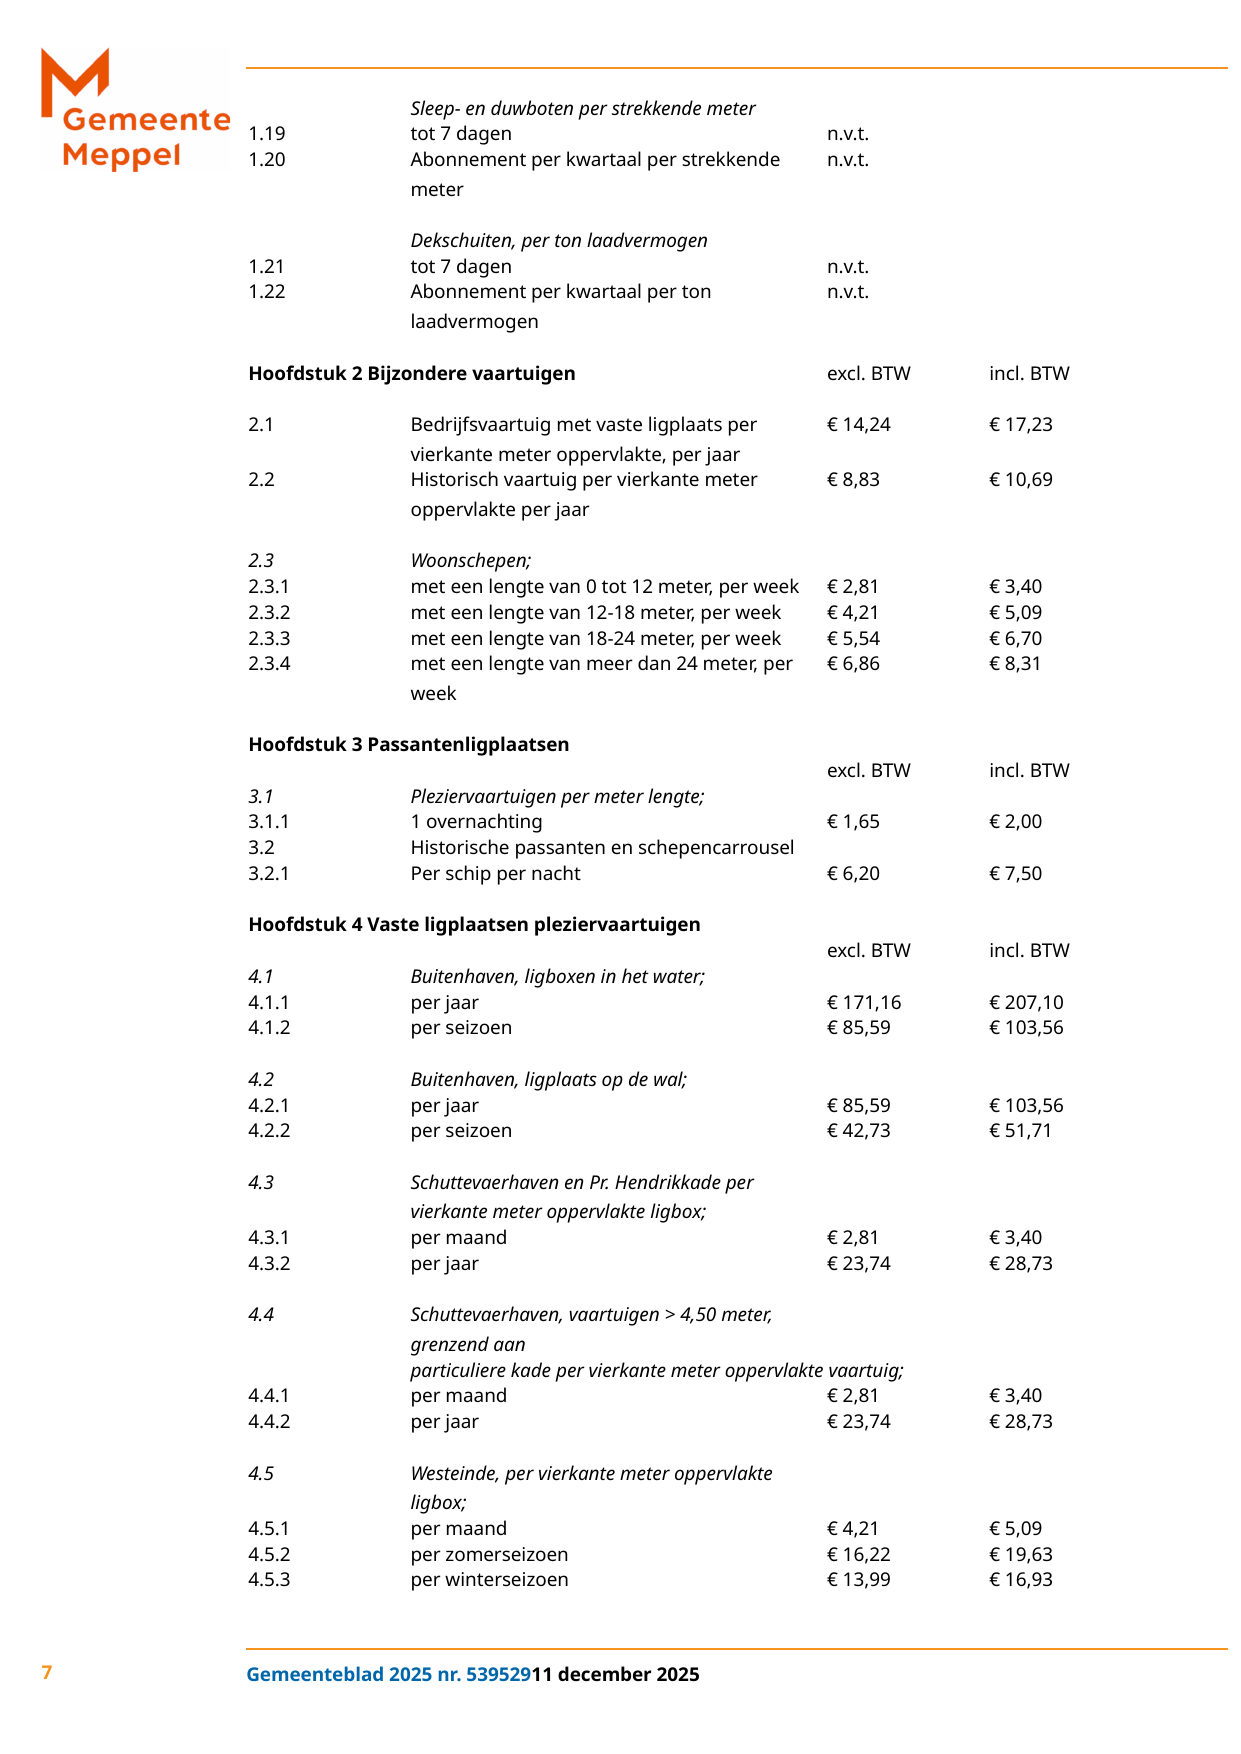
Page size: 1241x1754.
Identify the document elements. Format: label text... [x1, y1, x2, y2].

table_cell € 6,20 [827, 860, 989, 886]
table_cell € 10,69 [989, 467, 1152, 522]
table_cell [827, 835, 989, 860]
table_cell [989, 386, 1152, 411]
table_cell 3.1 [248, 783, 410, 809]
table_cell [989, 706, 1152, 732]
table_cell 4.4.2 [248, 1408, 410, 1434]
table_cell Dekschuiten, per ton laadvermogen [410, 227, 827, 253]
table_cell 4.5.1 [248, 1515, 410, 1541]
table_cell Woonschepen; [410, 548, 827, 573]
table_cell [989, 783, 1152, 809]
table_cell [827, 1143, 989, 1169]
table_cell [989, 1434, 1152, 1460]
table_cell per maand [410, 1515, 827, 1541]
table_cell per maand [410, 1383, 827, 1408]
table_cell n.v.t. [827, 121, 989, 146]
table_cell per jaar [410, 1250, 827, 1276]
table_cell incl. BTW [989, 757, 1152, 783]
table_cell met een lengte van 0 tot 12 meter, per week [410, 573, 827, 599]
table_cell [410, 706, 827, 732]
table_cell [989, 1066, 1152, 1092]
table_cell € 7,50 [989, 860, 1152, 886]
table_cell incl. BTW [989, 938, 1152, 963]
table_cell excl. BTW [827, 757, 989, 783]
table_cell [989, 202, 1152, 227]
table_cell 1.19 [248, 121, 410, 146]
table_cell incl. BTW [989, 360, 1152, 386]
table_cell 4.5.2 [248, 1541, 410, 1566]
table_cell [248, 202, 410, 227]
table_cell per jaar [410, 989, 827, 1014]
table_cell [827, 963, 989, 989]
table_cell [827, 1040, 989, 1066]
picture [41, 47, 231, 172]
table_cell per zomerseizoen [410, 1541, 827, 1566]
table_cell 1 overnachting [410, 809, 827, 834]
table_cell [989, 227, 1152, 253]
table_cell € 5,09 [989, 1515, 1152, 1541]
table_cell [989, 835, 1152, 860]
table_cell tot 7 dagen [410, 253, 827, 279]
table_cell 4.4.1 [248, 1383, 410, 1408]
table_cell [827, 95, 989, 121]
table_cell [410, 334, 827, 360]
table_cell [248, 757, 410, 783]
table_cell [827, 522, 989, 548]
table_cell € 5,54 [827, 625, 989, 651]
table_cell Abonnement per kwartaal per strekkende meter [410, 146, 827, 202]
table_cell € 8,83 [827, 467, 989, 522]
table_cell [410, 202, 827, 227]
table_cell € 5,09 [989, 599, 1152, 625]
table_cell 4.1 [248, 963, 410, 989]
table_cell [989, 253, 1152, 279]
table_cell 2.3.2 [248, 599, 410, 625]
table_cell [248, 522, 410, 548]
table_cell € 13,99 [827, 1566, 989, 1592]
table_cell € 6,86 [827, 651, 989, 706]
table_cell [827, 912, 989, 937]
table_cell Schuttevaerhaven, vaartuigen > 4,50 meter, grenzend aan [410, 1301, 827, 1357]
table_cell € 51,71 [989, 1118, 1152, 1143]
table_cell € 19,63 [989, 1541, 1152, 1566]
table_cell € 3,40 [989, 1383, 1152, 1408]
table_cell Hoofdstuk 2 Bijzondere vaartuigen [248, 360, 827, 386]
table_cell € 28,73 [989, 1250, 1152, 1276]
table_cell 4.3.2 [248, 1250, 410, 1276]
table_cell [410, 938, 827, 963]
table_cell € 2,00 [989, 809, 1152, 834]
table_cell 3.2 [248, 835, 410, 860]
table_cell 4.3 [248, 1169, 410, 1224]
table_cell n.v.t. [827, 253, 989, 279]
table_cell tot 7 dagen [410, 121, 827, 146]
table_cell Hoofdstuk 3 Passantenligplaatsen [248, 732, 827, 757]
table_cell [410, 1276, 827, 1301]
table_cell Historisch vaartuig per vierkante meter oppervlakte per jaar [410, 467, 827, 522]
table_cell € 16,93 [989, 1566, 1152, 1592]
table_cell [248, 706, 410, 732]
table_cell 4.4 [248, 1301, 410, 1357]
table_cell [827, 1066, 989, 1092]
table_cell Schuttevaerhaven en Pr. Hendrikkade per vierkante meter oppervlakte ligbox; [410, 1169, 827, 1224]
table_cell € 4,21 [827, 599, 989, 625]
table_cell € 23,74 [827, 1408, 989, 1434]
table_cell € 2,81 [827, 573, 989, 599]
table_cell € 14,24 [827, 411, 989, 467]
table_cell Westeinde, per vierkante meter oppervlakte ligbox; [410, 1460, 827, 1515]
table_cell n.v.t. [827, 279, 989, 334]
table_cell [989, 146, 1152, 202]
table_cell € 17,23 [989, 411, 1152, 467]
table_cell n.v.t. [827, 146, 989, 202]
table_cell [827, 1301, 989, 1357]
table_cell 4.1.2 [248, 1015, 410, 1040]
table_cell per maand [410, 1224, 827, 1250]
table_cell 2.2 [248, 467, 410, 522]
table_cell [989, 1357, 1152, 1382]
table_cell [989, 279, 1152, 334]
table_cell Pleziervaartuigen per meter lengte; [410, 783, 827, 809]
table_cell € 2,81 [827, 1383, 989, 1408]
table_cell € 1,65 [827, 809, 989, 834]
table_cell [827, 202, 989, 227]
table_cell € 23,74 [827, 1250, 989, 1276]
table_cell Sleep- en duwboten per strekkende meter [410, 95, 827, 121]
table_cell [248, 938, 410, 963]
table_cell [410, 757, 827, 783]
table_cell € 6,70 [989, 625, 1152, 651]
table_cell € 171,16 [827, 989, 989, 1014]
table_cell 2.3 [248, 548, 410, 573]
table_cell 4.1.1 [248, 989, 410, 1014]
table_cell € 85,59 [827, 1015, 989, 1040]
table_cell € 207,10 [989, 989, 1152, 1014]
table_cell [248, 386, 410, 411]
table_cell [989, 732, 1152, 757]
table_cell Bedrijfsvaartuig met vaste ligplaats per vierkante meter oppervlakte, per jaar [410, 411, 827, 467]
table_cell Historische passanten en schepencarrousel [410, 835, 827, 860]
table_cell [248, 886, 410, 912]
table_cell € 16,22 [827, 1541, 989, 1566]
table_cell 4.3.1 [248, 1224, 410, 1250]
table_cell [827, 783, 989, 809]
table_cell [827, 227, 989, 253]
table_cell 4.2.2 [248, 1118, 410, 1143]
table_cell met een lengte van 12-18 meter, per week [410, 599, 827, 625]
table_cell [248, 1357, 410, 1382]
table_cell [410, 886, 827, 912]
table_cell [410, 522, 827, 548]
table_cell [248, 1276, 410, 1301]
table_cell [989, 121, 1152, 146]
table_cell € 28,73 [989, 1408, 1152, 1434]
table_cell [989, 522, 1152, 548]
table_cell [827, 1276, 989, 1301]
table_cell 1.20 [248, 146, 410, 202]
table_cell [989, 886, 1152, 912]
table_cell met een lengte van meer dan 24 meter, per week [410, 651, 827, 706]
table_cell [827, 1169, 989, 1224]
table_cell 4.5 [248, 1460, 410, 1515]
table_cell [827, 386, 989, 411]
table_cell [827, 886, 989, 912]
table_cell 1.22 [248, 279, 410, 334]
table_cell 2.3.4 [248, 651, 410, 706]
table_cell € 2,81 [827, 1224, 989, 1250]
table_cell [827, 548, 989, 573]
table_cell 4.2.1 [248, 1092, 410, 1117]
table_cell [989, 95, 1152, 121]
table_cell [410, 1040, 827, 1066]
table_cell Buitenhaven, ligplaats op de wal; [410, 1066, 827, 1092]
table_cell [827, 334, 989, 360]
table_cell [989, 1143, 1152, 1169]
table_cell € 85,59 [827, 1092, 989, 1117]
table_cell per jaar [410, 1092, 827, 1117]
table_cell 2.3.3 [248, 625, 410, 651]
table_cell [410, 386, 827, 411]
table_cell [248, 1434, 410, 1460]
table_cell 2.3.1 [248, 573, 410, 599]
table_cell [410, 1143, 827, 1169]
table_cell [248, 1143, 410, 1169]
table_cell per winterseizoen [410, 1566, 827, 1592]
table_cell [248, 334, 410, 360]
table_cell [827, 1434, 989, 1460]
table_cell € 8,31 [989, 651, 1152, 706]
table_cell € 3,40 [989, 573, 1152, 599]
table_cell Hoofdstuk 4 Vaste ligplaatsen pleziervaartuigen [248, 912, 827, 937]
table_cell 1.21 [248, 253, 410, 279]
table_cell 4.2 [248, 1066, 410, 1092]
table_cell [989, 1276, 1152, 1301]
table_cell excl. BTW [827, 360, 989, 386]
table_cell 3.2.1 [248, 860, 410, 886]
table_cell [248, 1040, 410, 1066]
table_cell [989, 334, 1152, 360]
table_cell Abonnement per kwartaal per ton laadvermogen [410, 279, 827, 334]
table_cell per seizoen [410, 1015, 827, 1040]
table_cell [827, 1460, 989, 1515]
table_cell [989, 1040, 1152, 1066]
table_cell [827, 706, 989, 732]
table_cell per jaar [410, 1408, 827, 1434]
table_cell excl. BTW [827, 938, 989, 963]
table_cell 3.1.1 [248, 809, 410, 834]
table_cell € 42,73 [827, 1118, 989, 1143]
table_cell [989, 548, 1152, 573]
table_cell [989, 1301, 1152, 1357]
table_cell [410, 1434, 827, 1460]
table_cell € 4,21 [827, 1515, 989, 1541]
table_cell 2.1 [248, 411, 410, 467]
table_cell [248, 227, 410, 253]
table_cell € 103,56 [989, 1015, 1152, 1040]
table_cell [989, 963, 1152, 989]
table_cell met een lengte van 18-24 meter, per week [410, 625, 827, 651]
table_cell [989, 1169, 1152, 1224]
table_cell [989, 912, 1152, 937]
table_cell Buitenhaven, ligboxen in het water; [410, 963, 827, 989]
table_cell [989, 1460, 1152, 1515]
table_cell particuliere kade per vierkante meter oppervlakte vaartuig; [410, 1357, 989, 1382]
table_cell € 103,56 [989, 1092, 1152, 1117]
table_cell Per schip per nacht [410, 860, 827, 886]
table_cell [248, 95, 410, 121]
table_cell [827, 732, 989, 757]
table_cell per seizoen [410, 1118, 827, 1143]
table_cell € 3,40 [989, 1224, 1152, 1250]
table_cell 4.5.3 [248, 1566, 410, 1592]
